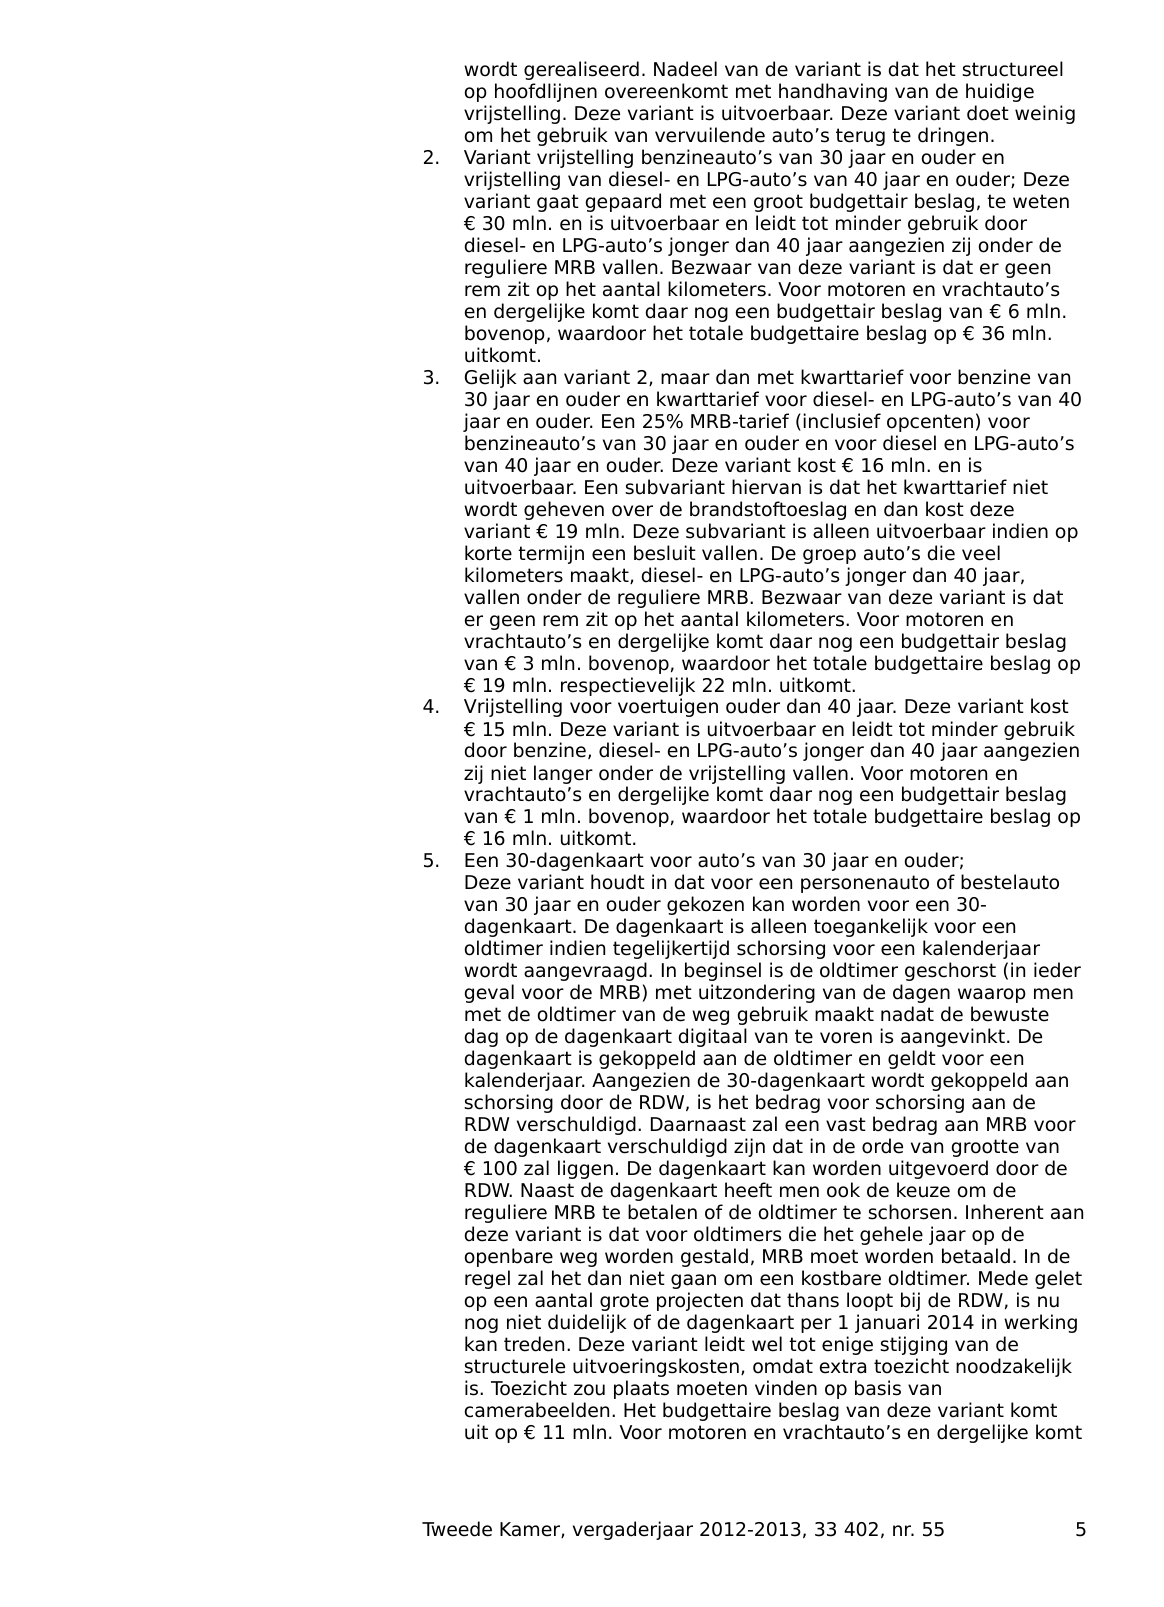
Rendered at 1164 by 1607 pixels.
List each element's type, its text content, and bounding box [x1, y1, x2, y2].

text wordt gerealiseerd. Nadeel van de variant is dat het structureel op hoofdlijnen overeenkomt met handhaving van de huidige vrijstelling. Deze variant is uitvoerbaar. Deze variant doet weinig om het gebruik van vervuilende auto’s terug te dringen. [464, 59, 1087, 147]
text Deze variant houdt in dat voor een personenauto of bestelauto van 30 jaar en ouder gekozen kan worden voor een 30-dagenkaart. De dagenkaart is alleen toegankelijk voor een oldtimer indien tegelijkertijd schorsing voor een kalenderjaar wordt aangevraagd. In beginsel is de oldtimer geschorst (in ieder geval voor de MRB) met uitzondering van de dagen waarop men met de oldtimer van de weg gebruik maakt nadat de bewuste dag op de dagenkaart digitaal van te voren is aangevinkt. De dagenkaart is gekoppeld aan de oldtimer en geldt voor een kalenderjaar. Aangezien de 30-dagenkaart wordt gekoppeld aan schorsing door de RDW, is het bedrag voor schorsing aan de RDW verschuldigd. Daarnaast zal een vast bedrag aan MRB voor de dagenkaart verschuldigd zijn dat in de orde van grootte van € 100 zal liggen. De dagenkaart kan worden uitgevoerd door de RDW. Naast de dagenkaart heeft men ook de keuze om de reguliere MRB te betalen of de oldtimer te schorsen. Inherent aan deze variant is dat voor oldtimers die het gehele jaar op de openbare weg worden gestald, MRB moet worden betaald. In de regel zal het dan niet gaan om een kostbare oldtimer. Mede gelet op een aantal grote projecten dat thans loopt bij de RDW, is nu nog niet duidelijk of de dagenkaart per 1 januari 2014 in werking kan treden. Deze variant leidt wel tot enige stijging van de structurele uitvoeringskosten, omdat extra toezicht noodzakelijk is. Toezicht zou plaats moeten vinden op basis van camerabeelden. Het budgettaire beslag van deze variant komt uit op € 11 mln. Voor motoren en vrachtauto’s en dergelijke komt [464, 872, 1087, 1444]
text 5. Een 30-dagenkaart voor auto’s van 30 jaar en ouder; [422, 850, 1087, 872]
text 4. Vrijstelling voor voertuigen ouder dan 40 jaar. Deze variant kost € 15 mln. Deze variant is uitvoerbaar en leidt tot minder gebruik door benzine, diesel- en LPG-auto’s jonger dan 40 jaar aangezien zij niet langer onder de vrijstelling vallen. Voor motoren en vrachtauto’s en dergelijke komt daar nog een budgettair beslag van € 1 mln. bovenop, waardoor het totale budgettaire beslag op € 16 mln. uitkomt. [422, 696, 1087, 850]
text 2. Variant vrijstelling benzineauto’s van 30 jaar en ouder en vrijstelling van diesel- en LPG-auto’s van 40 jaar en ouder; Deze variant gaat gepaard met een groot budgettair beslag, te weten € 30 mln. en is uitvoerbaar en leidt tot minder gebruik door diesel- en LPG-auto’s jonger dan 40 jaar aangezien zij onder de reguliere MRB vallen. Bezwaar van deze variant is dat er geen rem zit op het aantal kilometers. Voor motoren en vrachtauto’s en dergelijke komt daar nog een budgettair beslag van € 6 mln. bovenop, waardoor het totale budgettaire beslag op € 36 mln. uitkomt. [422, 147, 1087, 367]
text 3. Gelijk aan variant 2, maar dan met kwarttarief voor benzine van 30 jaar en ouder en kwarttarief voor diesel- en LPG-auto’s van 40 jaar en ouder. Een 25% MRB-tarief (inclusief opcenten) voor benzineauto’s van 30 jaar en ouder en voor diesel en LPG-auto’s van 40 jaar en ouder. Deze variant kost € 16 mln. en is uitvoerbaar. Een subvariant hiervan is dat het kwarttarief niet wordt geheven over de brandstoftoeslag en dan kost deze variant € 19 mln. Deze subvariant is alleen uitvoerbaar indien op korte termijn een besluit vallen. De groep auto’s die veel kilometers maakt, diesel- en LPG-auto’s jonger dan 40 jaar, vallen onder de reguliere MRB. Bezwaar van deze variant is dat er geen rem zit op het aantal kilometers. Voor motoren en vrachtauto’s en dergelijke komt daar nog een budgettair beslag van € 3 mln. bovenop, waardoor het totale budgettaire beslag op € 19 mln. respectievelijk 22 mln. uitkomt. [422, 367, 1087, 696]
